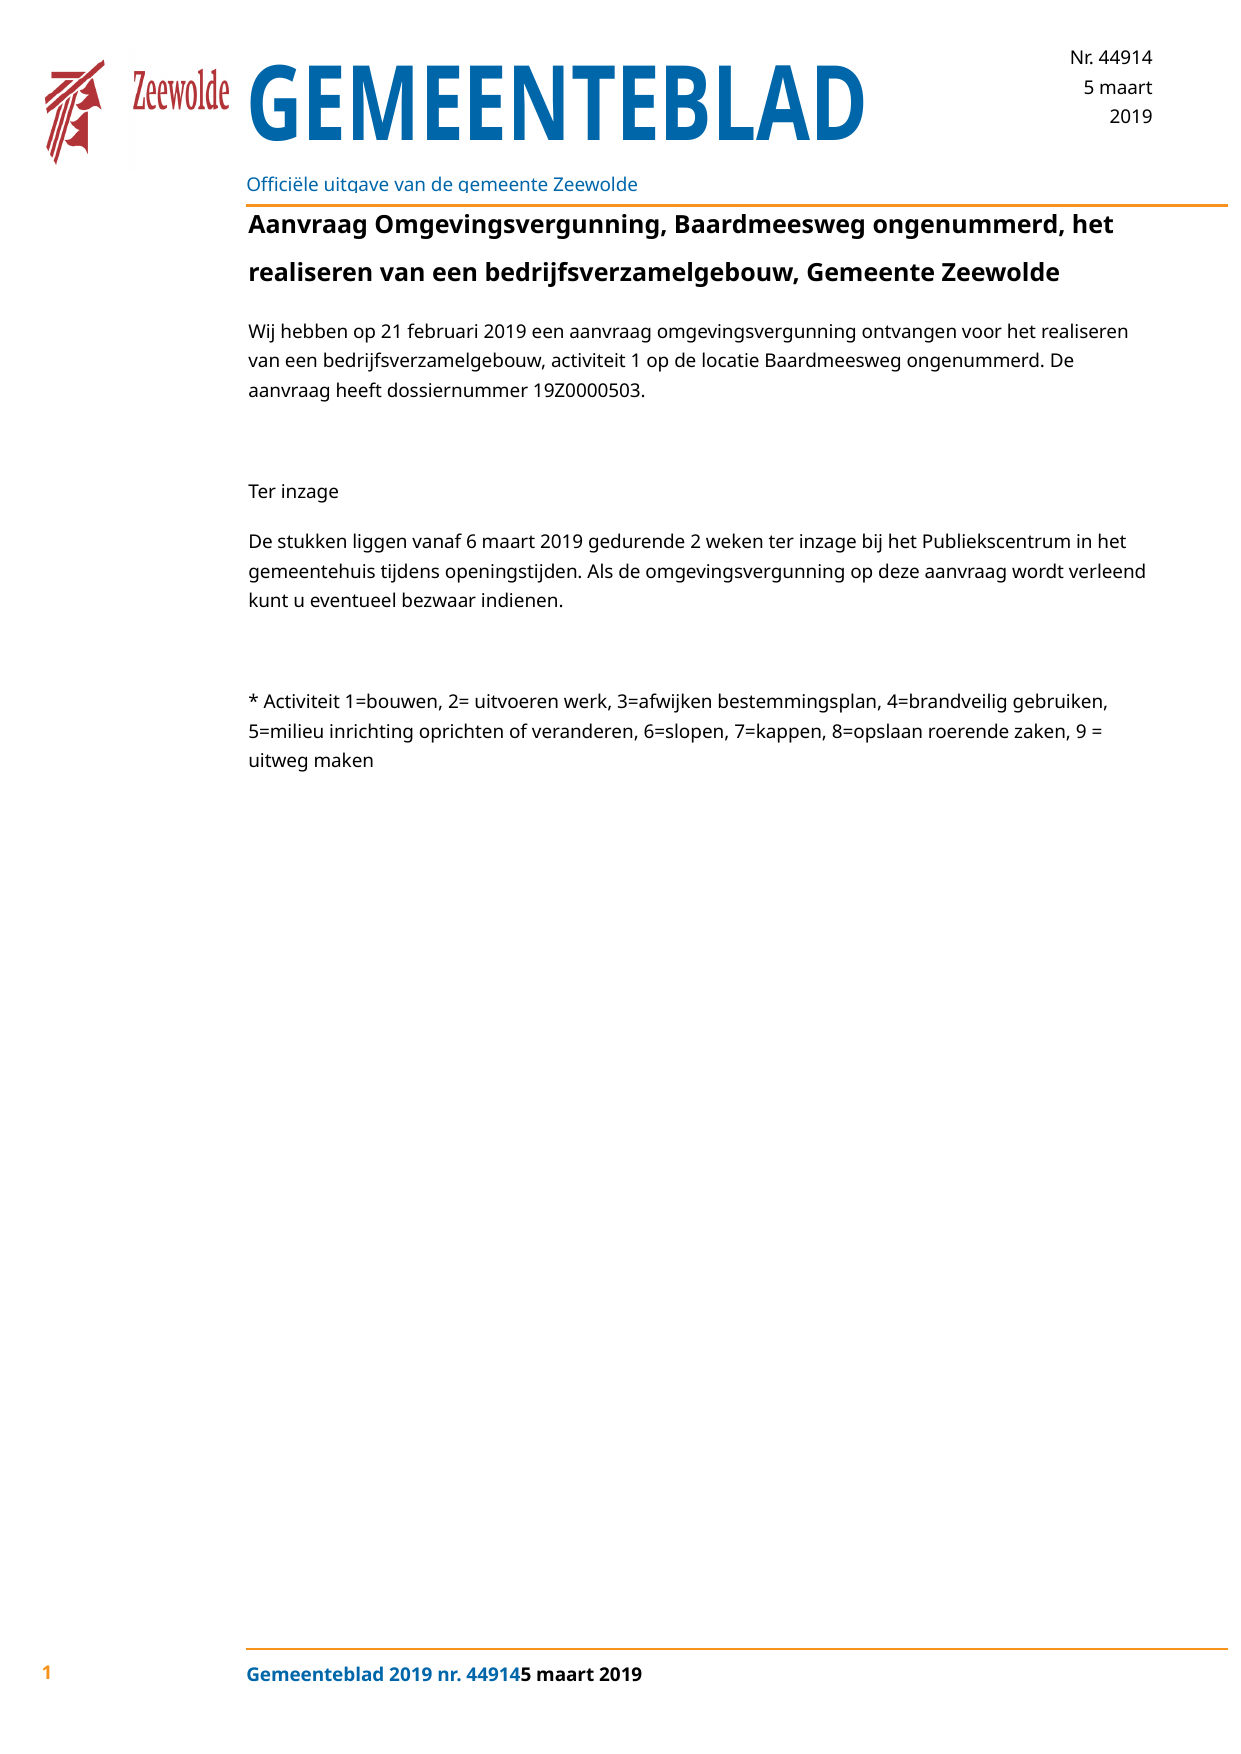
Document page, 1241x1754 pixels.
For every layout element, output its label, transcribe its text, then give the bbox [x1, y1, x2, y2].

text Ter inzage [248, 478, 1152, 504]
text * Activiteit 1=bouwen, 2= uitvoeren werk, 3=afwijken bestemmingsplan, 4=brandveilig gebruiken, 5=milieu inrichting oprichten of veranderen, 6=slopen, 7=kappen, 8=opslaan roerende zaken, 9 = uitweg maken [248, 688, 1152, 773]
text De stukken liggen vanaf 6 maart 2019 gedurende 2 weken ter inzage bij het Publiekscentrum in het gemeentehuis tijdens openingstijden. Als de omgevingsvergunning op deze aanvraag wordt verleend kunt u eventueel bezwaar indienen. [248, 528, 1152, 613]
picture [41, 47, 231, 172]
text Aanvraag Omgevingsvergunning, Baardmeesweg ongenummerd, het realiseren van een bedrijfsverzamelgebouw, Gemeente Zeewolde [248, 207, 1152, 288]
text Wij hebben op 21 februari 2019 een aanvraag omgevingsvergunning ontvangen voor het realiseren van een bedrijfsverzamelgebouw, activiteit 1 op de locatie Baardmeesweg ongenummerd. De aanvraag heeft dossiernummer 19Z0000503. [248, 318, 1152, 403]
